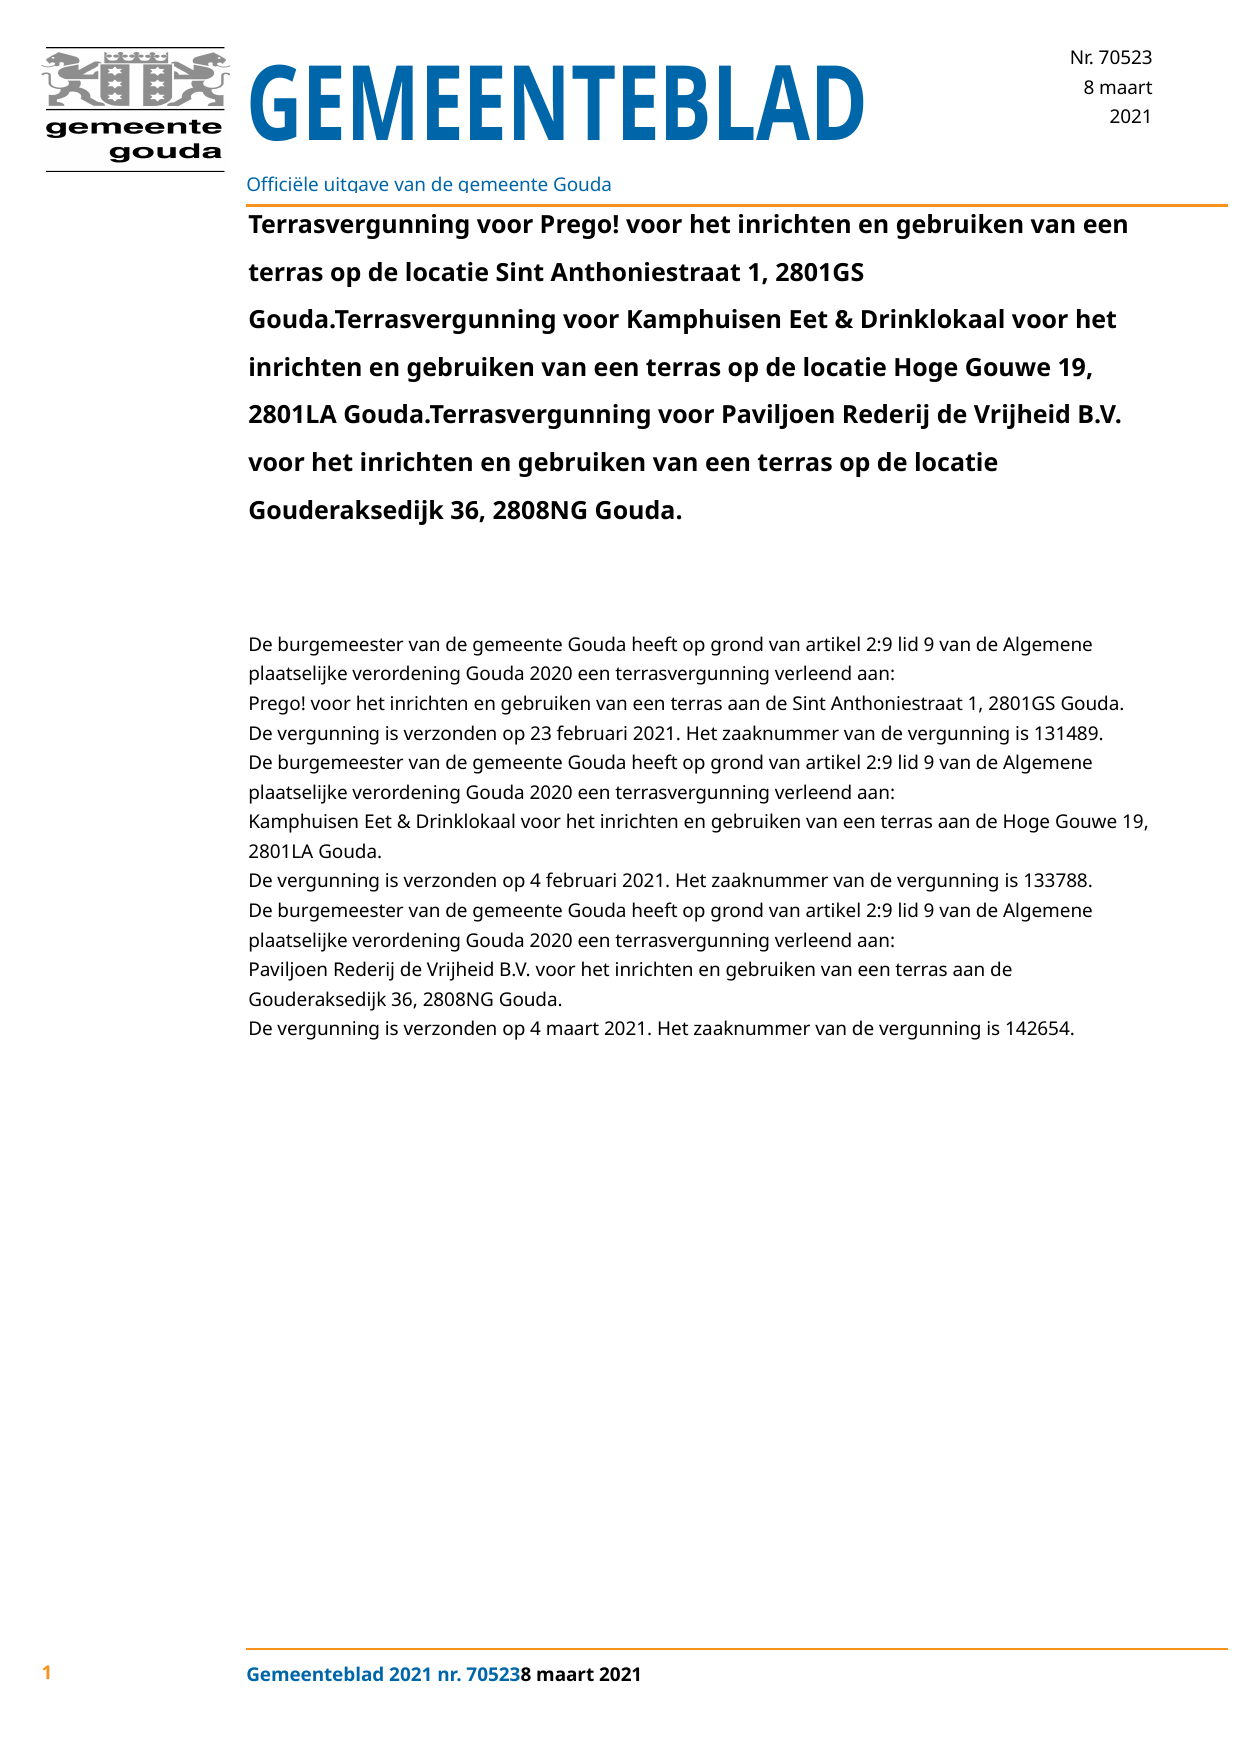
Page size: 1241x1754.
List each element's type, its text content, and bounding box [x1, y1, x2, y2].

text De vergunning is verzonden op 4 februari 2021. Het zaaknummer van de vergunning is 133788. [248, 868, 1152, 893]
picture [41, 47, 231, 172]
text De burgemeester van de gemeente Gouda heeft op grond van artikel 2:9 lid 9 van de Algemene plaatselijke verordening Gouda 2020 een terrasvergunning verleend aan: [248, 897, 1152, 952]
text De vergunning is verzonden op 4 maart 2021. Het zaaknummer van de vergunning is 142654. [248, 1016, 1152, 1041]
text De burgemeester van de gemeente Gouda heeft op grond van artikel 2:9 lid 9 van de Algemene plaatselijke verordening Gouda 2020 een terrasvergunning verleend aan: [248, 749, 1152, 804]
text Terrasvergunning voor Prego! voor het inrichten en gebruiken van een terras op de locatie Sint Anthoniestraat 1, 2801GS Gouda.Terrasvergunning voor Kamphuisen Eet & Drinklokaal voor het inrichten en gebruiken van een terras op de locatie Hoge Gouwe 19, 2801LA Gouda.Terrasvergunning voor Paviljoen Rederij de Vrijheid B.V. voor het inrichten en gebruiken van een terras op de locatie Gouderaksedijk 36, 2808NG Gouda. [248, 207, 1152, 526]
text Paviljoen Rederij de Vrijheid B.V. voor het inrichten en gebruiken van een terras aan de Gouderaksedijk 36, 2808NG Gouda. [248, 956, 1152, 1012]
text De vergunning is verzonden op 23 februari 2021. Het zaaknummer van de vergunning is 131489. [248, 720, 1152, 745]
text Prego! voor het inrichten en gebruiken van een terras aan de Sint Anthoniestraat 1, 2801GS Gouda. [248, 690, 1152, 716]
text Kamphuisen Eet & Drinklokaal voor het inrichten en gebruiken van een terras aan de Hoge Gouwe 19, 2801LA Gouda. [248, 808, 1152, 864]
text De burgemeester van de gemeente Gouda heeft op grond van artikel 2:9 lid 9 van de Algemene plaatselijke verordening Gouda 2020 een terrasvergunning verleend aan: [248, 631, 1152, 686]
